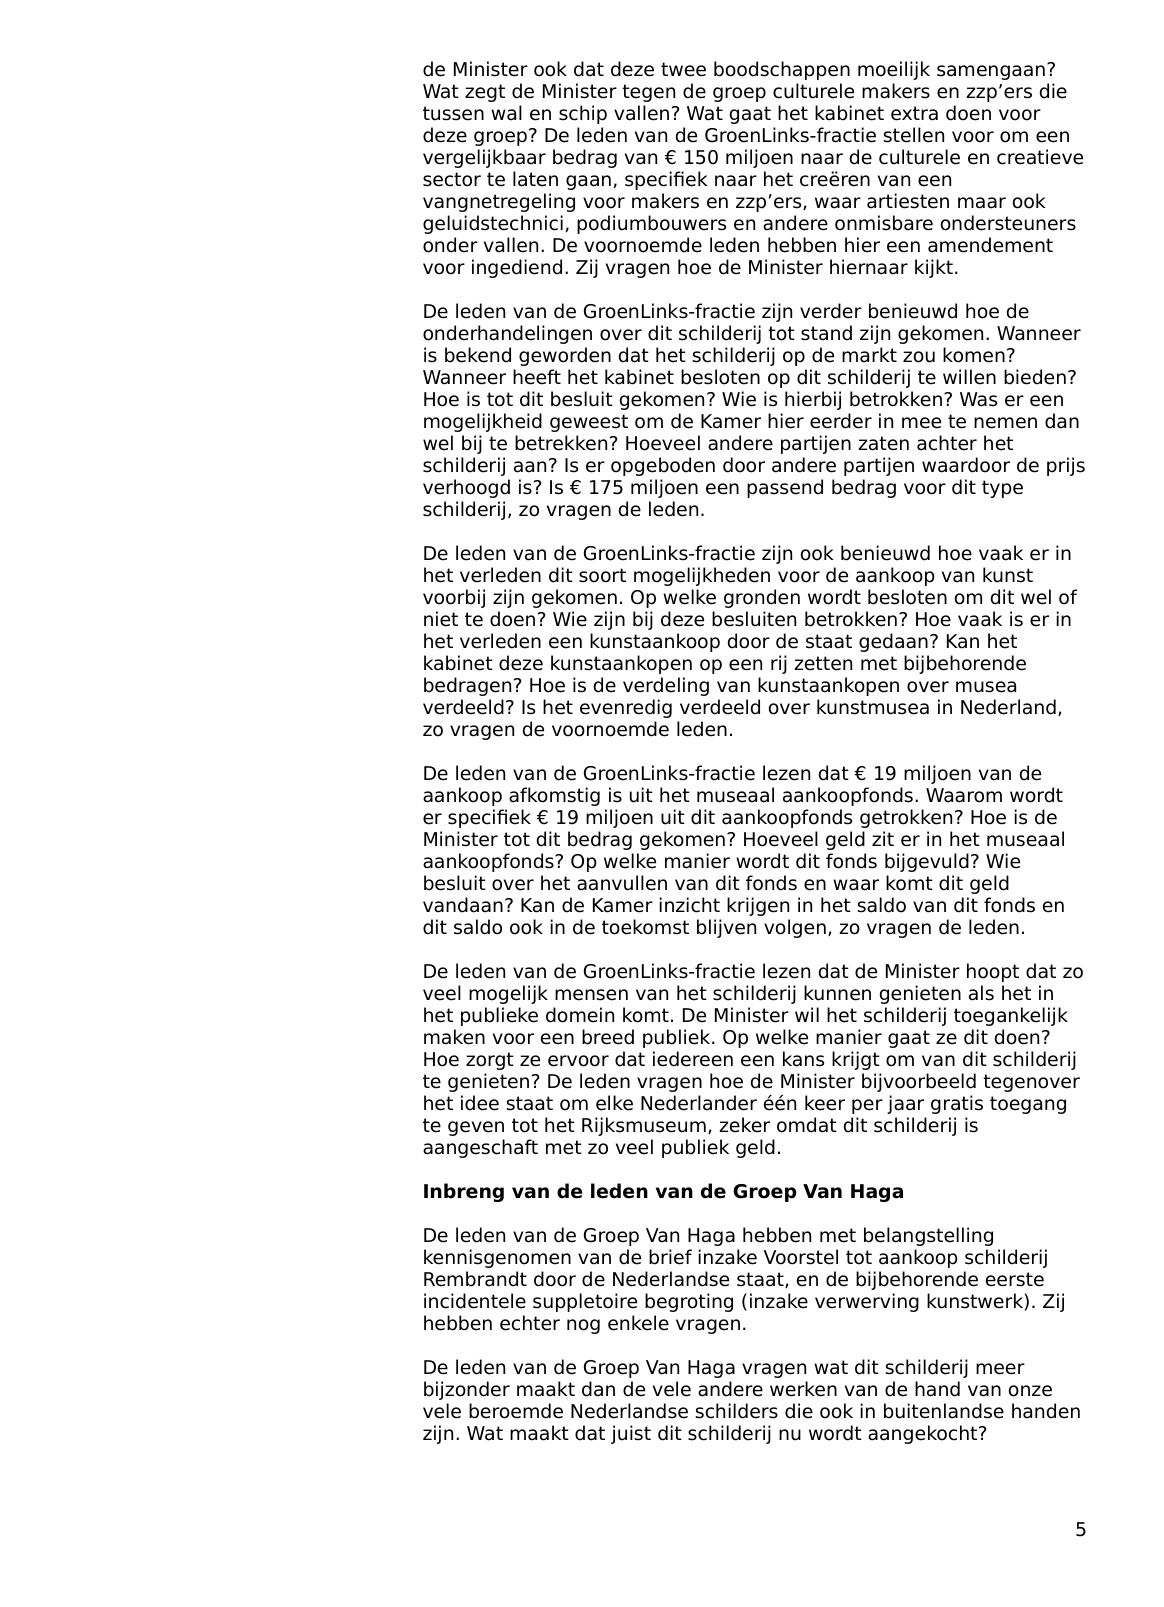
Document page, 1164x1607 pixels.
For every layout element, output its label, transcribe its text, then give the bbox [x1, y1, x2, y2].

text De leden van de GroenLinks-fractie lezen dat € 19 miljoen van de aankoop afkomstig is uit het museaal aankoopfonds. Waarom wordt er specifiek € 19 miljoen uit dit aankoopfonds getrokken? Hoe is de Minister tot dit bedrag gekomen? Hoeveel geld zit er in het museaal aankoopfonds? Op welke manier wordt dit fonds bijgevuld? Wie besluit over het aanvullen van dit fonds en waar komt dit geld vandaan? Kan de Kamer inzicht krijgen in het saldo van dit fonds en dit saldo ook in de toekomst blijven volgen, zo vragen de leden. [422, 763, 1087, 939]
text De leden van de GroenLinks-fractie lezen dat de Minister hoopt dat zo veel mogelijk mensen van het schilderij kunnen genieten als het in het publieke domein komt. De Minister wil het schilderij toegankelijk maken voor een breed publiek. Op welke manier gaat ze dit doen? Hoe zorgt ze ervoor dat iedereen een kans krijgt om van dit schilderij te genieten? De leden vragen hoe de Minister bijvoorbeeld tegenover het idee staat om elke Nederlander één keer per jaar gratis toegang te geven tot het Rijksmuseum, zeker omdat dit schilderij is aangeschaft met zo veel publiek geld. [422, 961, 1087, 1159]
text De leden van de Groep Van Haga vragen wat dit schilderij meer bijzonder maakt dan de vele andere werken van de hand van onze vele beroemde Nederlandse schilders die ook in buitenlandse handen zijn. Wat maakt dat juist dit schilderij nu wordt aangekocht? [422, 1357, 1087, 1445]
text De leden van de GroenLinks-fractie zijn verder benieuwd hoe de onderhandelingen over dit schilderij tot stand zijn gekomen. Wanneer is bekend geworden dat het schilderij op de markt zou komen? Wanneer heeft het kabinet besloten op dit schilderij te willen bieden? Hoe is tot dit besluit gekomen? Wie is hierbij betrokken? Was er een mogelijkheid geweest om de Kamer hier eerder in mee te nemen dan wel bij te betrekken? Hoeveel andere partijen zaten achter het schilderij aan? Is er opgeboden door andere partijen waardoor de prijs verhoogd is? Is € 175 miljoen een passend bedrag voor dit type schilderij, zo vragen de leden. [422, 301, 1087, 521]
subtitle Inbreng van de leden van de Groep Van Haga [422, 1181, 1087, 1203]
text de Minister ook dat deze twee boodschappen moeilijk samengaan? Wat zegt de Minister tegen de groep culturele makers en zzp’ers die tussen wal en schip vallen? Wat gaat het kabinet extra doen voor deze groep? De leden van de GroenLinks-fractie stellen voor om een vergelijkbaar bedrag van € 150 miljoen naar de culturele en creatieve sector te laten gaan, specifiek naar het creëren van een vangnetregeling voor makers en zzp’ers, waar artiesten maar ook geluidstechnici, podiumbouwers en andere onmisbare ondersteuners onder vallen. De voornoemde leden hebben hier een amendement voor ingediend. Zij vragen hoe de Minister hiernaar kijkt. [422, 59, 1087, 279]
text De leden van de Groep Van Haga hebben met belangstelling kennisgenomen van de brief inzake Voorstel tot aankoop schilderij Rembrandt door de Nederlandse staat, en de bijbehorende eerste incidentele suppletoire begroting (inzake verwerving kunstwerk). Zij hebben echter nog enkele vragen. [422, 1225, 1087, 1335]
text De leden van de GroenLinks-fractie zijn ook benieuwd hoe vaak er in het verleden dit soort mogelijkheden voor de aankoop van kunst voorbij zijn gekomen. Op welke gronden wordt besloten om dit wel of niet te doen? Wie zijn bij deze besluiten betrokken? Hoe vaak is er in het verleden een kunstaankoop door de staat gedaan? Kan het kabinet deze kunstaankopen op een rij zetten met bijbehorende bedragen? Hoe is de verdeling van kunstaankopen over musea verdeeld? Is het evenredig verdeeld over kunstmusea in Nederland, zo vragen de voornoemde leden. [422, 543, 1087, 741]
